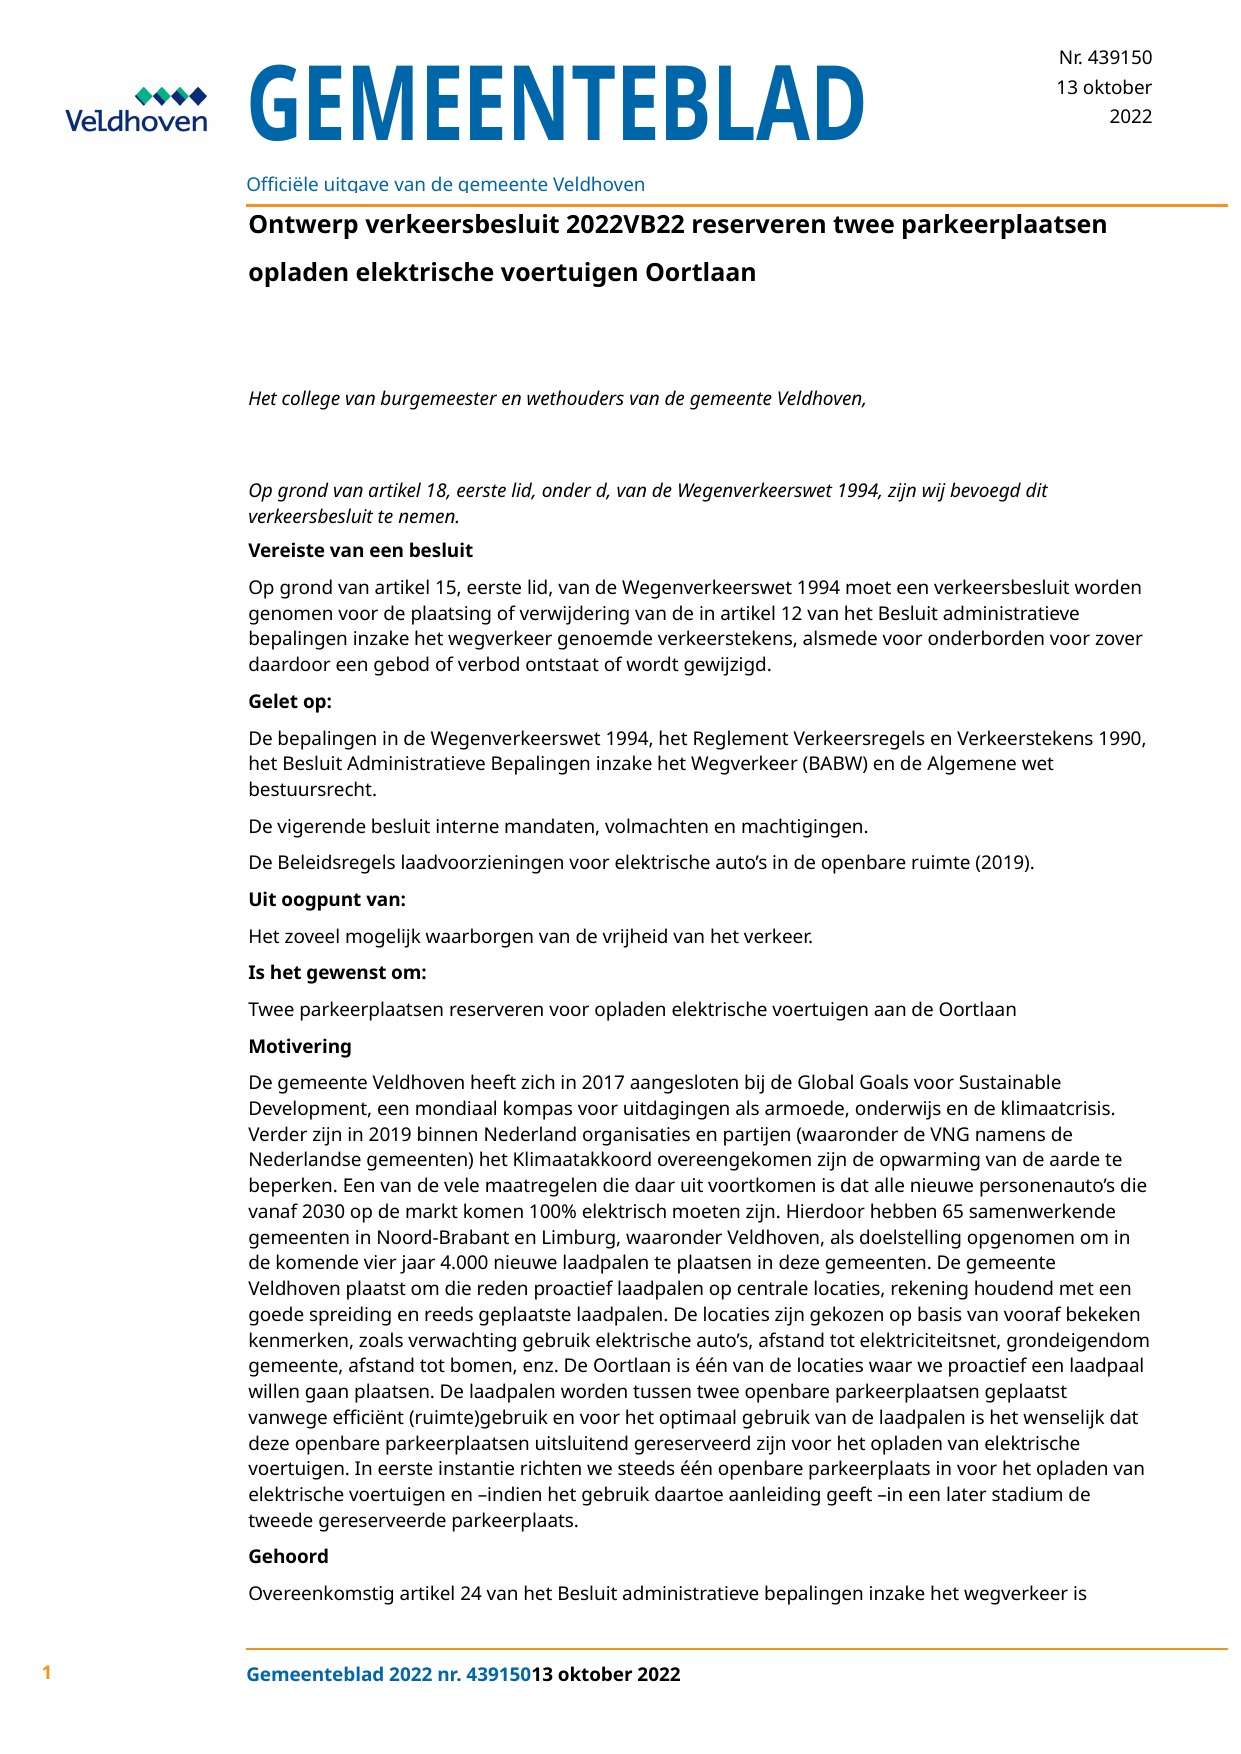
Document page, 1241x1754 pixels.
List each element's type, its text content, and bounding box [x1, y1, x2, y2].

text Vereiste van een besluit [248, 537, 1152, 563]
text Is het gewenst om: [248, 959, 1152, 985]
text De vigerende besluit interne mandaten, volmachten en machtigingen. [248, 813, 1152, 838]
text Op grond van artikel 15, eerste lid, van de Wegenverkeerswet 1994 moet een verkeersbesluit worden genomen voor de plaatsing of verwijdering van de in artikel 12 van het Besluit administratieve bepalingen inzake het wegverkeer genoemde verkeerstekens, alsmede voor onderborden voor zover daardoor een gebod of verbod ontstaat of wordt gewijzigd. [248, 574, 1152, 677]
text Gehoord [248, 1543, 1152, 1569]
picture [41, 47, 231, 172]
text Twee parkeerplaatsen reserveren voor opladen elektrische voertuigen aan de Oortlaan [248, 996, 1152, 1022]
text Uit oogpunt van: [248, 886, 1152, 912]
text Overeenkomstig artikel 24 van het Besluit administratieve bepalingen inzake het wegverkeer is [248, 1580, 1152, 1606]
text Ontwerp verkeersbesluit 2022VB22 reserveren twee parkeerplaatsen opladen elektrische voertuigen Oortlaan [248, 207, 1152, 288]
text Het college van burgemeester en wethouders van de gemeente Veldhoven, [248, 386, 1152, 411]
text Motivering [248, 1033, 1152, 1058]
text De gemeente Veldhoven heeft zich in 2017 aangesloten bij de Global Goals voor Sustainable Development, een mondiaal kompas voor uitdagingen als armoede, onderwijs en de klimaatcrisis. Verder zijn in 2019 binnen Nederland organisaties en partijen (waaronder de VNG namens de Nederlandse gemeenten) het Klimaatakkoord overeengekomen zijn de opwarming van de aarde te beperken. Een van de vele maatregelen die daar uit voortkomen is dat alle nieuwe personenauto’s die vanaf 2030 op de markt komen 100% elektrisch moeten zijn. Hierdoor hebben 65 samenwerkende gemeenten in Noord-Brabant en Limburg, waaronder Veldhoven, als doelstelling opgenomen om in de komende vier jaar 4.000 nieuwe laadpalen te plaatsen in deze gemeenten. De gemeente Veldhoven plaatst om die reden proactief laadpalen op centrale locaties, rekening houdend met een goede spreiding en reeds geplaatste laadpalen. De locaties zijn gekozen op basis van vooraf bekeken kenmerken, zoals verwachting gebruik elektrische auto’s, afstand tot elektriciteitsnet, grondeigendom gemeente, afstand tot bomen, enz. De Oortlaan is één van de locaties waar we proactief een laadpaal willen gaan plaatsen. De laadpalen worden tussen twee openbare parkeerplaatsen geplaatst vanwege efficiënt (ruimte)gebruik en voor het optimaal gebruik van de laadpalen is het wenselijk dat deze openbare parkeerplaatsen uitsluitend gereserveerd zijn voor het opladen van elektrische voertuigen. In eerste instantie richten we steeds één openbare parkeerplaats in voor het opladen van elektrische voertuigen en –indien het gebruik daartoe aanleiding geeft –in een later stadium de tweede gereserveerde parkeerplaats. [248, 1069, 1152, 1533]
text Gelet op: [248, 688, 1152, 714]
text Het zoveel mogelijk waarborgen van de vrijheid van het verkeer. [248, 923, 1152, 948]
text Op grond van artikel 18, eerste lid, onder d, van de Wegenverkeerswet 1994, zijn wij bevoegd dit verkeersbesluit te nemen. [248, 478, 1152, 529]
text De bepalingen in de Wegenverkeerswet 1994, het Reglement Verkeersregels en Verkeerstekens 1990, het Besluit Administratieve Bepalingen inzake het Wegverkeer (BABW) en de Algemene wet bestuursrecht. [248, 725, 1152, 802]
text De Beleidsregels laadvoorzieningen voor elektrische auto’s in de openbare ruimte (2019). [248, 849, 1152, 875]
